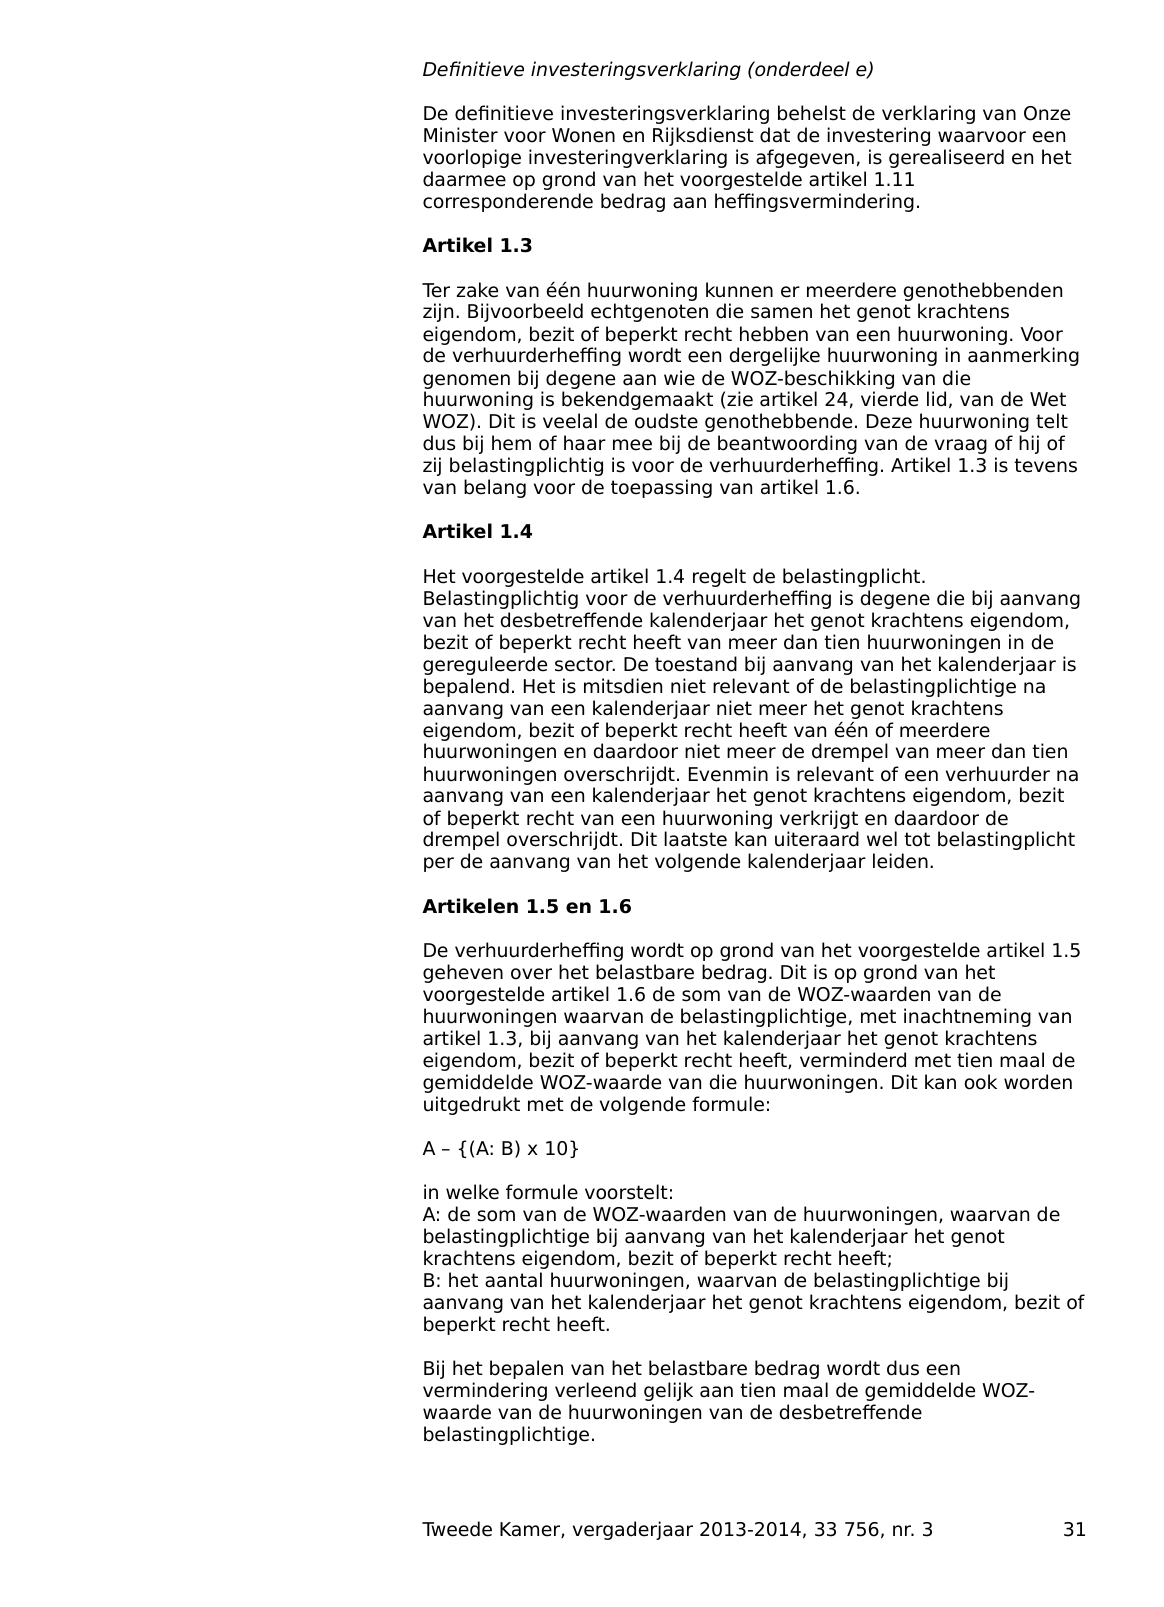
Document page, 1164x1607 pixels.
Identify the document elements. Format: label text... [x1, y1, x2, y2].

text in welke formule voorstelt: [422, 1182, 1087, 1204]
text Ter zake van één huurwoning kunnen er meerdere genothebbenden zijn. Bijvoorbeeld echtgenoten die samen het genot krachtens eigendom, bezit of beperkt recht hebben van een huurwoning. Voor de verhuurderheffing wordt een dergelijke huurwoning in aanmerking genomen bij degene aan wie de WOZ-beschikking van die huurwoning is bekendgemaakt (zie artikel 24, vierde lid, van de Wet WOZ). Dit is veelal de oudste genothebbende. Deze huurwoning telt dus bij hem of haar mee bij de beantwoording van de vraag of hij of zij belastingplichtig is voor de verhuurderheffing. Artikel 1.3 is tevens van belang voor de toepassing van artikel 1.6. [422, 279, 1087, 499]
subtitle Definitieve investeringsverklaring (onderdeel e) [422, 59, 1087, 81]
text A – {(A: B) x 10} [422, 1138, 1087, 1160]
text Het voorgestelde artikel 1.4 regelt de belastingplicht. Belastingplichtig voor de verhuurderheffing is degene die bij aanvang van het desbetreffende kalenderjaar het genot krachtens eigendom, bezit of beperkt recht heeft van meer dan tien huurwoningen in de gereguleerde sector. De toestand bij aanvang van het kalenderjaar is bepalend. Het is mitsdien niet relevant of de belastingplichtige na aanvang van een kalenderjaar niet meer het genot krachtens eigendom, bezit of beperkt recht heeft van één of meerdere huurwoningen en daardoor niet meer de drempel van meer dan tien huurwoningen overschrijdt. Evenmin is relevant of een verhuurder na aanvang van een kalenderjaar het genot krachtens eigendom, bezit of beperkt recht van een huurwoning verkrijgt en daardoor de drempel overschrijdt. Dit laatste kan uiteraard wel tot belastingplicht per de aanvang van het volgende kalenderjaar leiden. [422, 566, 1087, 873]
subtitle Artikelen 1.5 en 1.6 [422, 896, 1087, 917]
text De definitieve investeringsverklaring behelst de verklaring van Onze Minister voor Wonen en Rijksdienst dat de investering waarvoor een voorlopige investeringverklaring is afgegeven, is gerealiseerd en het daarmee op grond van het voorgestelde artikel 1.11 corresponderende bedrag aan heffingsvermindering. [422, 103, 1087, 213]
text Bij het bepalen van het belastbare bedrag wordt dus een vermindering verleend gelijk aan tien maal de gemiddelde WOZ-waarde van de huurwoningen van de desbetreffende belastingplichtige. [422, 1358, 1087, 1446]
text B: het aantal huurwoningen, waarvan de belastingplichtige bij aanvang van het kalenderjaar het genot krachtens eigendom, bezit of beperkt recht heeft. [422, 1270, 1087, 1336]
subtitle Artikel 1.3 [422, 235, 1087, 257]
subtitle Artikel 1.4 [422, 521, 1087, 543]
text A: de som van de WOZ-waarden van de huurwoningen, waarvan de belastingplichtige bij aanvang van het kalenderjaar het genot krachtens eigendom, bezit of beperkt recht heeft; [422, 1204, 1087, 1270]
text De verhuurderheffing wordt op grond van het voorgestelde artikel 1.5 geheven over het belastbare bedrag. Dit is op grond van het voorgestelde artikel 1.6 de som van de WOZ-waarden van de huurwoningen waarvan de belastingplichtige, met inachtneming van artikel 1.3, bij aanvang van het kalenderjaar het genot krachtens eigendom, bezit of beperkt recht heeft, verminderd met tien maal de gemiddelde WOZ-waarde van die huurwoningen. Dit kan ook worden uitgedrukt met de volgende formule: [422, 940, 1087, 1116]
